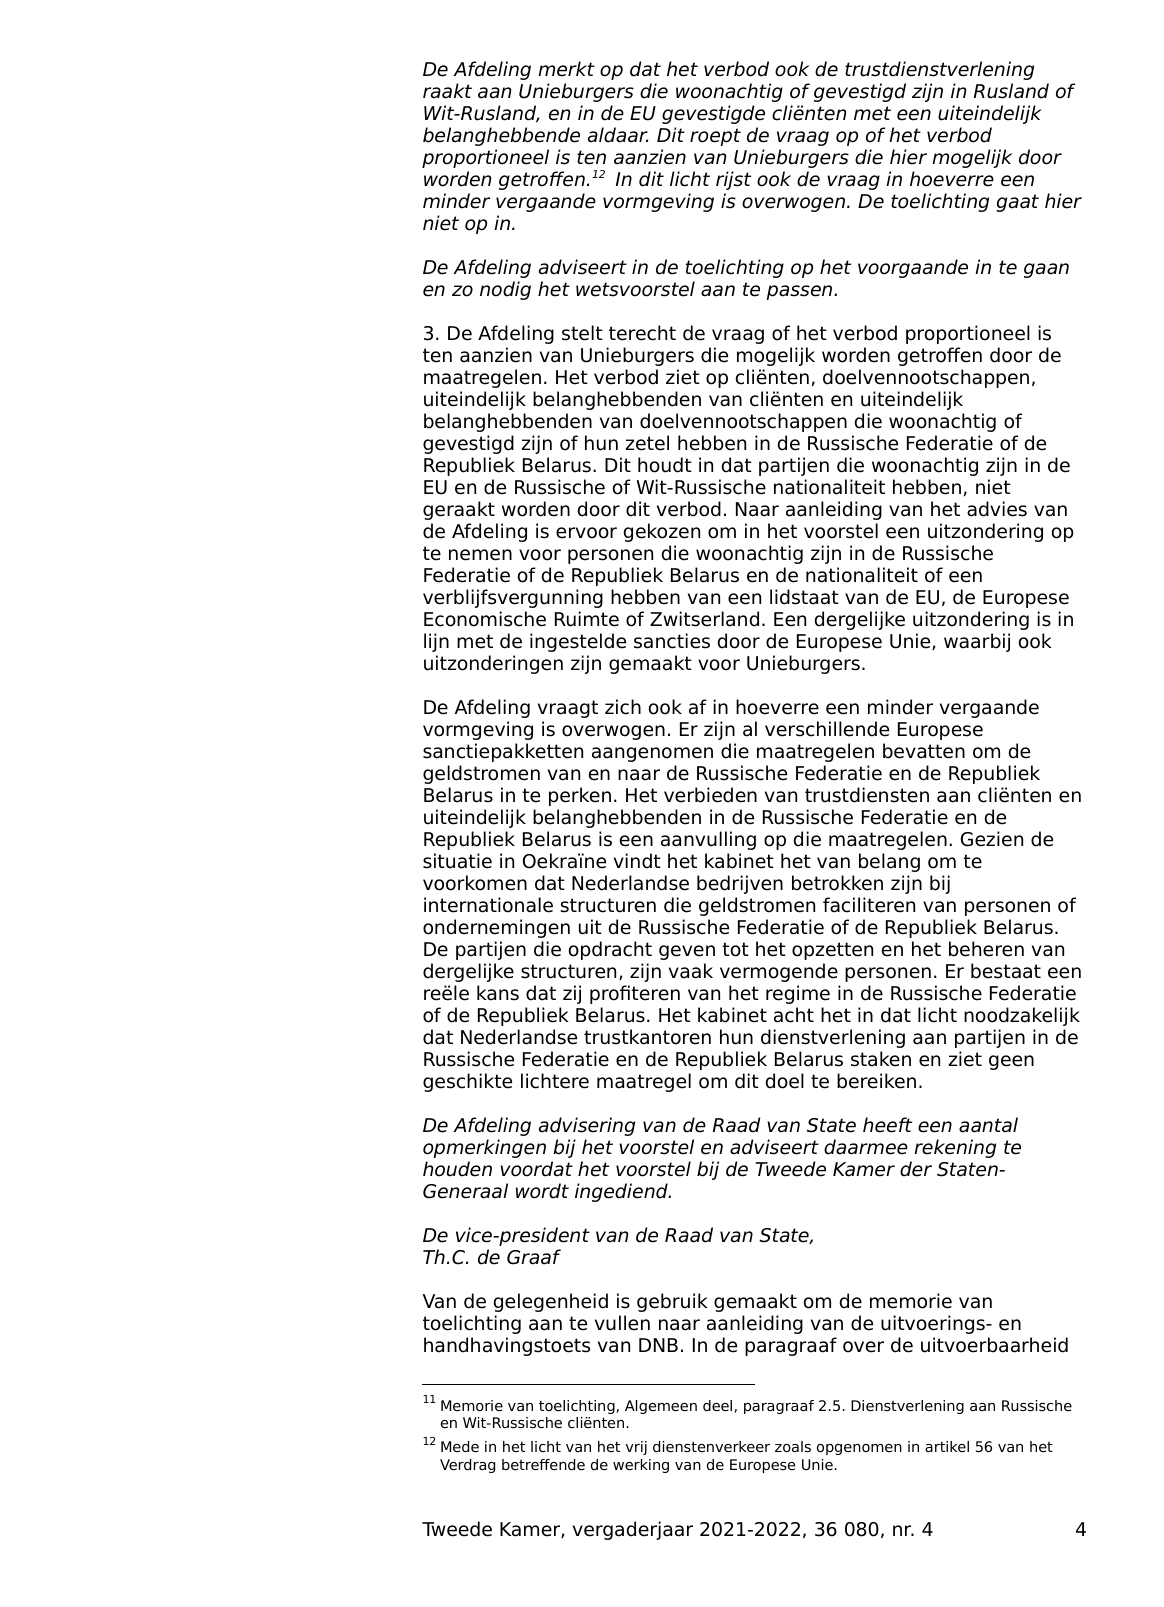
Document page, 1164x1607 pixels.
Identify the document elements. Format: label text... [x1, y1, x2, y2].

text De Afdeling vraagt zich ook af in hoeverre een minder vergaande vormgeving is overwogen. Er zijn al verschillende Europese sanctiepakketten aangenomen die maatregelen bevatten om de geldstromen van en naar de Russische Federatie en de Republiek Belarus in te perken. Het verbieden van trustdiensten aan cliënten en uiteindelijk belanghebbenden in de Russische Federatie en de Republiek Belarus is een aanvulling op die maatregelen. Gezien de situatie in Oekraïne vindt het kabinet het van belang om te voorkomen dat Nederlandse bedrijven betrokken zijn bij internationale structuren die geldstromen faciliteren van personen of ondernemingen uit de Russische Federatie of de Republiek Belarus. De partijen die opdracht geven tot het opzetten en het beheren van dergelijke structuren, zijn vaak vermogende personen. Er bestaat een reële kans dat zij profiteren van het regime in de Russische Federatie of de Republiek Belarus. Het kabinet acht het in dat licht noodzakelijk dat Nederlandse trustkantoren hun dienstverlening aan partijen in de Russische Federatie en de Republiek Belarus staken en ziet geen geschikte lichtere maatregel om dit doel te bereiken. [422, 697, 1087, 1093]
text Th.C. de Graaf [422, 1247, 1087, 1269]
text De Afdeling merkt op dat het verbod ook de trustdienstverlening raakt aan Unieburgers die woonachtig of gevestigd zijn in Rusland of Wit-Rusland, en in de EU gevestigde cliënten met een uiteindelijk belanghebbende aldaar. Dit roept de vraag op of het verbod proportioneel is ten aanzien van Unieburgers die hier mogelijk door worden getroffen. In dit licht rijst ook de vraag in hoeverre een minder vergaande vormgeving is overwogen. De toelichting gaat hier niet op in. [422, 59, 1087, 235]
text Van de gelegenheid is gebruik gemaakt om de memorie van toelichting aan te vullen naar aanleiding van de uitvoerings- en handhavingstoets van DNB. In de paragraaf over de uitvoerbaarheid [422, 1291, 1087, 1357]
text De Afdeling advisering van de Raad van State heeft een aantal opmerkingen bij het voorstel en adviseert daarmee rekening te houden voordat het voorstel bij de Tweede Kamer der Staten-Generaal wordt ingediend. [422, 1115, 1087, 1203]
text Mede in het licht van het vrij dienstenverkeer zoals opgenomen in artikel 56 van het Verdrag betreffende de werking van de Europese Unie. [422, 1435, 1087, 1474]
text 3. De Afdeling stelt terecht de vraag of het verbod proportioneel is ten aanzien van Unieburgers die mogelijk worden getroffen door de maatregelen. Het verbod ziet op cliënten, doelvennootschappen, uiteindelijk belanghebbenden van cliënten en uiteindelijk belanghebbenden van doelvennootschappen die woonachtig of gevestigd zijn of hun zetel hebben in de Russische Federatie of de Republiek Belarus. Dit houdt in dat partijen die woonachtig zijn in de EU en de Russische of Wit-Russische nationaliteit hebben, niet geraakt worden door dit verbod. Naar aanleiding van het advies van de Afdeling is ervoor gekozen om in het voorstel een uitzondering op te nemen voor personen die woonachtig zijn in de Russische Federatie of de Republiek Belarus en de nationaliteit of een verblijfsvergunning hebben van een lidstaat van de EU, de Europese Economische Ruimte of Zwitserland. Een dergelijke uitzondering is in lijn met de ingestelde sancties door de Europese Unie, waarbij ook uitzonderingen zijn gemaakt voor Unieburgers. [422, 323, 1087, 675]
text De vice-president van de Raad van State, [422, 1225, 1087, 1247]
text Memorie van toelichting, Algemeen deel, paragraaf 2.5. Dienstverlening aan Russische en Wit-Russische cliënten. [422, 1393, 1087, 1432]
text De Afdeling adviseert in de toelichting op het voorgaande in te gaan en zo nodig het wetsvoorstel aan te passen. [422, 257, 1087, 301]
